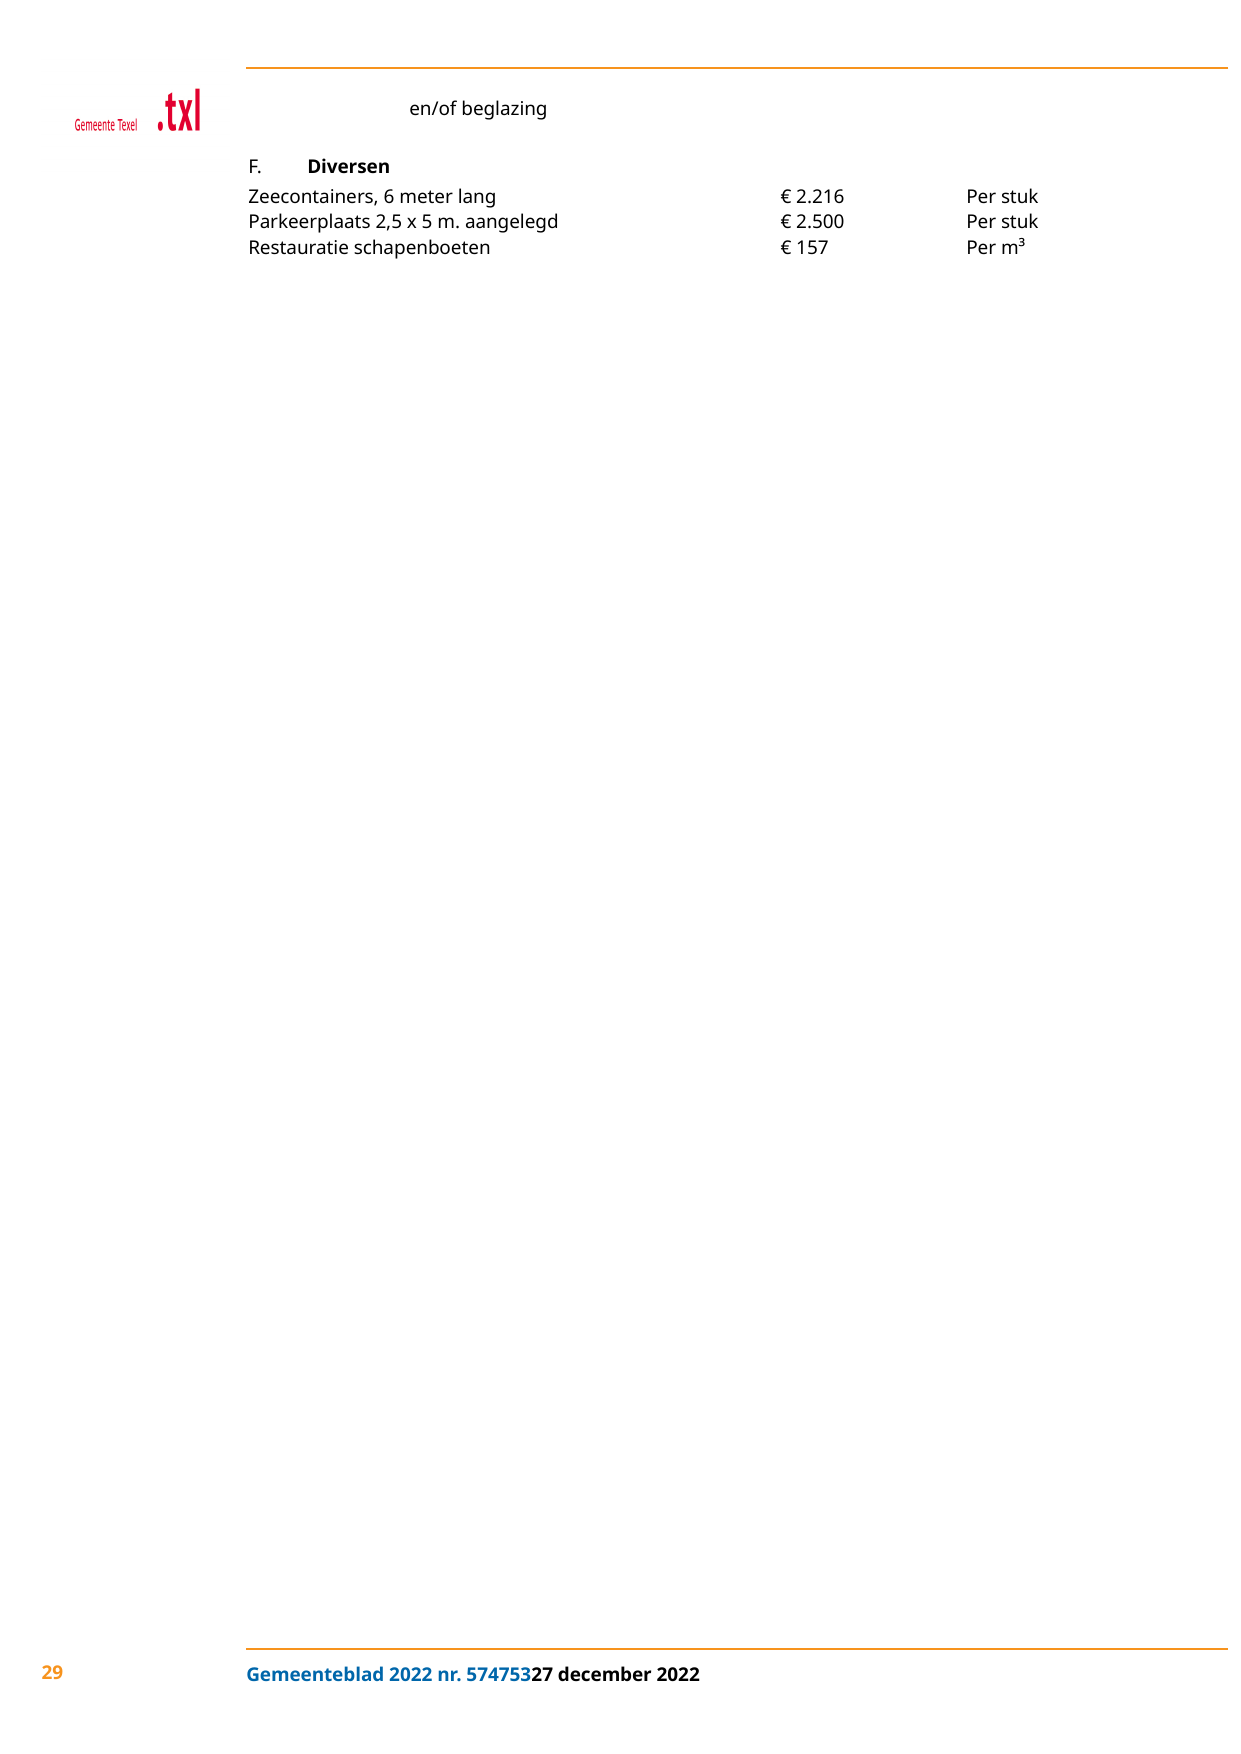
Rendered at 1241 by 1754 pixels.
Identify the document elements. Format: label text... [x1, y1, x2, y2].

list Diversen [248, 153, 1152, 179]
table_cell [248, 95, 409, 121]
table_cell [991, 95, 1152, 121]
table_cell Per stuk [966, 209, 1152, 234]
table_header Zeecontainers, 6 meter lang [248, 183, 780, 209]
table_cell Per m³ [966, 235, 1152, 260]
table_cell € 2.500 [780, 209, 966, 234]
table_cell [829, 95, 991, 121]
table_cell Restauratie schapenboeten [248, 235, 780, 260]
table_header Per stuk [966, 183, 1152, 209]
table_cell en/of beglazing [409, 95, 829, 121]
picture [41, 47, 231, 172]
table_cell € 157 [780, 235, 966, 260]
table_cell Parkeerplaats 2,5 x 5 m. aangelegd [248, 209, 780, 234]
table_header € 2.216 [780, 183, 966, 209]
